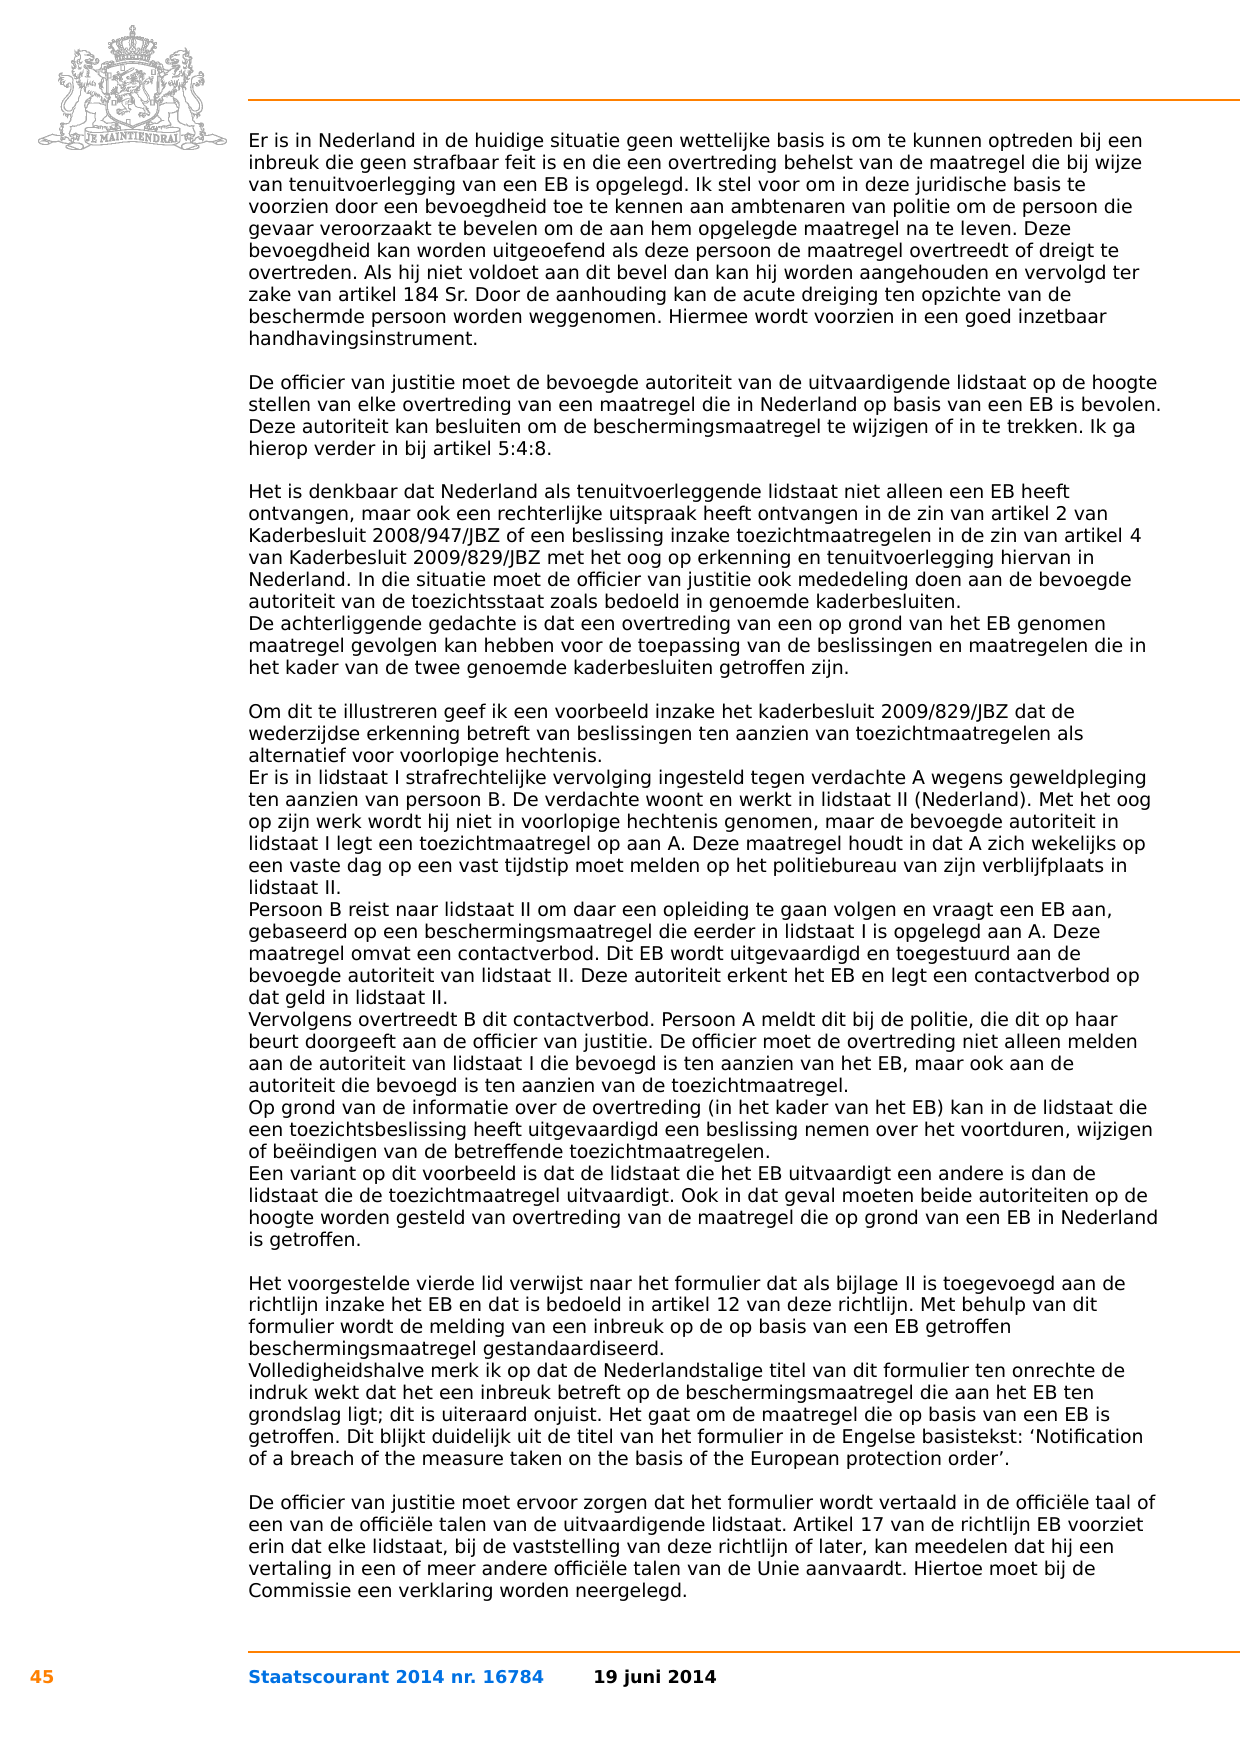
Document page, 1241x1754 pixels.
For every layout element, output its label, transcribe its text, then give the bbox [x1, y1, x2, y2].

text Om dit te illustreren geef ik een voorbeeld inzake het kaderbesluit 2009/829/JBZ dat de wederzijdse erkenning betreft van beslissingen ten aanzien van toezichtmaatregelen als alternatief voor voorlopige hechtenis. [248, 701, 1163, 767]
text Persoon B reist naar lidstaat II om daar een opleiding te gaan volgen en vraagt een EB aan, gebaseerd op een beschermingsmaatregel die eerder in lidstaat I is opgelegd aan A. Deze maatregel omvat een contactverbod. Dit EB wordt uitgevaardigd en toegestuurd aan de bevoegde autoriteit van lidstaat II. Deze autoriteit erkent het EB en legt een contactverbod op dat geld in lidstaat II. [248, 899, 1163, 1009]
text Er is in Nederland in de huidige situatie geen wettelijke basis is om te kunnen optreden bij een inbreuk die geen strafbaar feit is en die een overtreding behelst van de maatregel die bij wijze van tenuitvoerlegging van een EB is opgelegd. Ik stel voor om in deze juridische basis te voorzien door een bevoegdheid toe te kennen aan ambtenaren van politie om de persoon die gevaar veroorzaakt te bevelen om de aan hem opgelegde maatregel na te leven. Deze bevoegdheid kan worden uitgeoefend als deze persoon de maatregel overtreedt of dreigt te overtreden. Als hij niet voldoet aan dit bevel dan kan hij worden aangehouden en vervolgd ter zake van artikel 184 Sr. Door de aanhouding kan de acute dreiging ten opzichte van de beschermde persoon worden weggenomen. Hiermee wordt voorzien in een goed inzetbaar handhavingsinstrument. [248, 130, 1163, 350]
text De achterliggende gedachte is dat een overtreding van een op grond van het EB genomen maatregel gevolgen kan hebben voor de toepassing van de beslissingen en maatregelen die in het kader van de twee genoemde kaderbesluiten getroffen zijn. [248, 613, 1163, 679]
text Een variant op dit voorbeeld is dat de lidstaat die het EB uitvaardigt een andere is dan de lidstaat die de toezichtmaatregel uitvaardigt. Ook in dat geval moeten beide autoriteiten op de hoogte worden gesteld van overtreding van de maatregel die op grond van een EB in Nederland is getroffen. [248, 1163, 1163, 1251]
text De officier van justitie moet ervoor zorgen dat het formulier wordt vertaald in de officiële taal of een van de officiële talen van de uitvaardigende lidstaat. Artikel 17 van de richtlijn EB voorziet erin dat elke lidstaat, bij de vaststelling van deze richtlijn of later, kan meedelen dat hij een vertaling in een of meer andere officiële talen van de Unie aanvaardt. Hiertoe moet bij de Commissie een verklaring worden neergelegd. [248, 1492, 1163, 1602]
text Het is denkbaar dat Nederland als tenuitvoerleggende lidstaat niet alleen een EB heeft ontvangen, maar ook een rechterlijke uitspraak heeft ontvangen in de zin van artikel 2 van Kaderbesluit 2008/947/JBZ of een beslissing inzake toezichtmaatregelen in de zin van artikel 4 van Kaderbesluit 2009/829/JBZ met het oog op erkenning en tenuitvoerlegging hiervan in Nederland. In die situatie moet de officier van justitie ook mededeling doen aan de bevoegde autoriteit van de toezichtsstaat zoals bedoeld in genoemde kaderbesluiten. [248, 481, 1163, 613]
text Op grond van de informatie over de overtreding (in het kader van het EB) kan in de lidstaat die een toezichtsbeslissing heeft uitgevaardigd een beslissing nemen over het voortduren, wijzigen of beëindigen van de betreffende toezichtmaatregelen. [248, 1097, 1163, 1163]
text Er is in lidstaat I strafrechtelijke vervolging ingesteld tegen verdachte A wegens geweldpleging ten aanzien van persoon B. De verdachte woont en werkt in lidstaat II (Nederland). Met het oog op zijn werk wordt hij niet in voorlopige hechtenis genomen, maar de bevoegde autoriteit in lidstaat I legt een toezichtmaatregel op aan A. Deze maatregel houdt in dat A zich wekelijks op een vaste dag op een vast tijdstip moet melden op het politiebureau van zijn verblijfplaats in lidstaat II. [248, 767, 1163, 899]
text De officier van justitie moet de bevoegde autoriteit van de uitvaardigende lidstaat op de hoogte stellen van elke overtreding van een maatregel die in Nederland op basis van een EB is bevolen. Deze autoriteit kan besluiten om de beschermingsmaatregel te wijzigen of in te trekken. Ik ga hierop verder in bij artikel 5:4:8. [248, 372, 1163, 459]
text Vervolgens overtreedt B dit contactverbod. Persoon A meldt dit bij de politie, die dit op haar beurt doorgeeft aan de officier van justitie. De officier moet de overtreding niet alleen melden aan de autoriteit van lidstaat I die bevoegd is ten aanzien van het EB, maar ook aan de autoriteit die bevoegd is ten aanzien van de toezichtmaatregel. [248, 1009, 1163, 1097]
text Volledigheidshalve merk ik op dat de Nederlandstalige titel van dit formulier ten onrechte de indruk wekt dat het een inbreuk betreft op de beschermingsmaatregel die aan het EB ten grondslag ligt; dit is uiteraard onjuist. Het gaat om de maatregel die op basis van een EB is getroffen. Dit blijkt duidelijk uit de titel van het formulier in de Engelse basistekst: ‘Notification of a breach of the measure taken on the basis of the European protection order’. [248, 1360, 1163, 1470]
picture [38, 25, 227, 150]
text Het voorgestelde vierde lid verwijst naar het formulier dat als bijlage II is toegevoegd aan de richtlijn inzake het EB en dat is bedoeld in artikel 12 van deze richtlijn. Met behulp van dit formulier wordt de melding van een inbreuk op de op basis van een EB getroffen beschermingsmaatregel gestandaardiseerd. [248, 1272, 1163, 1360]
